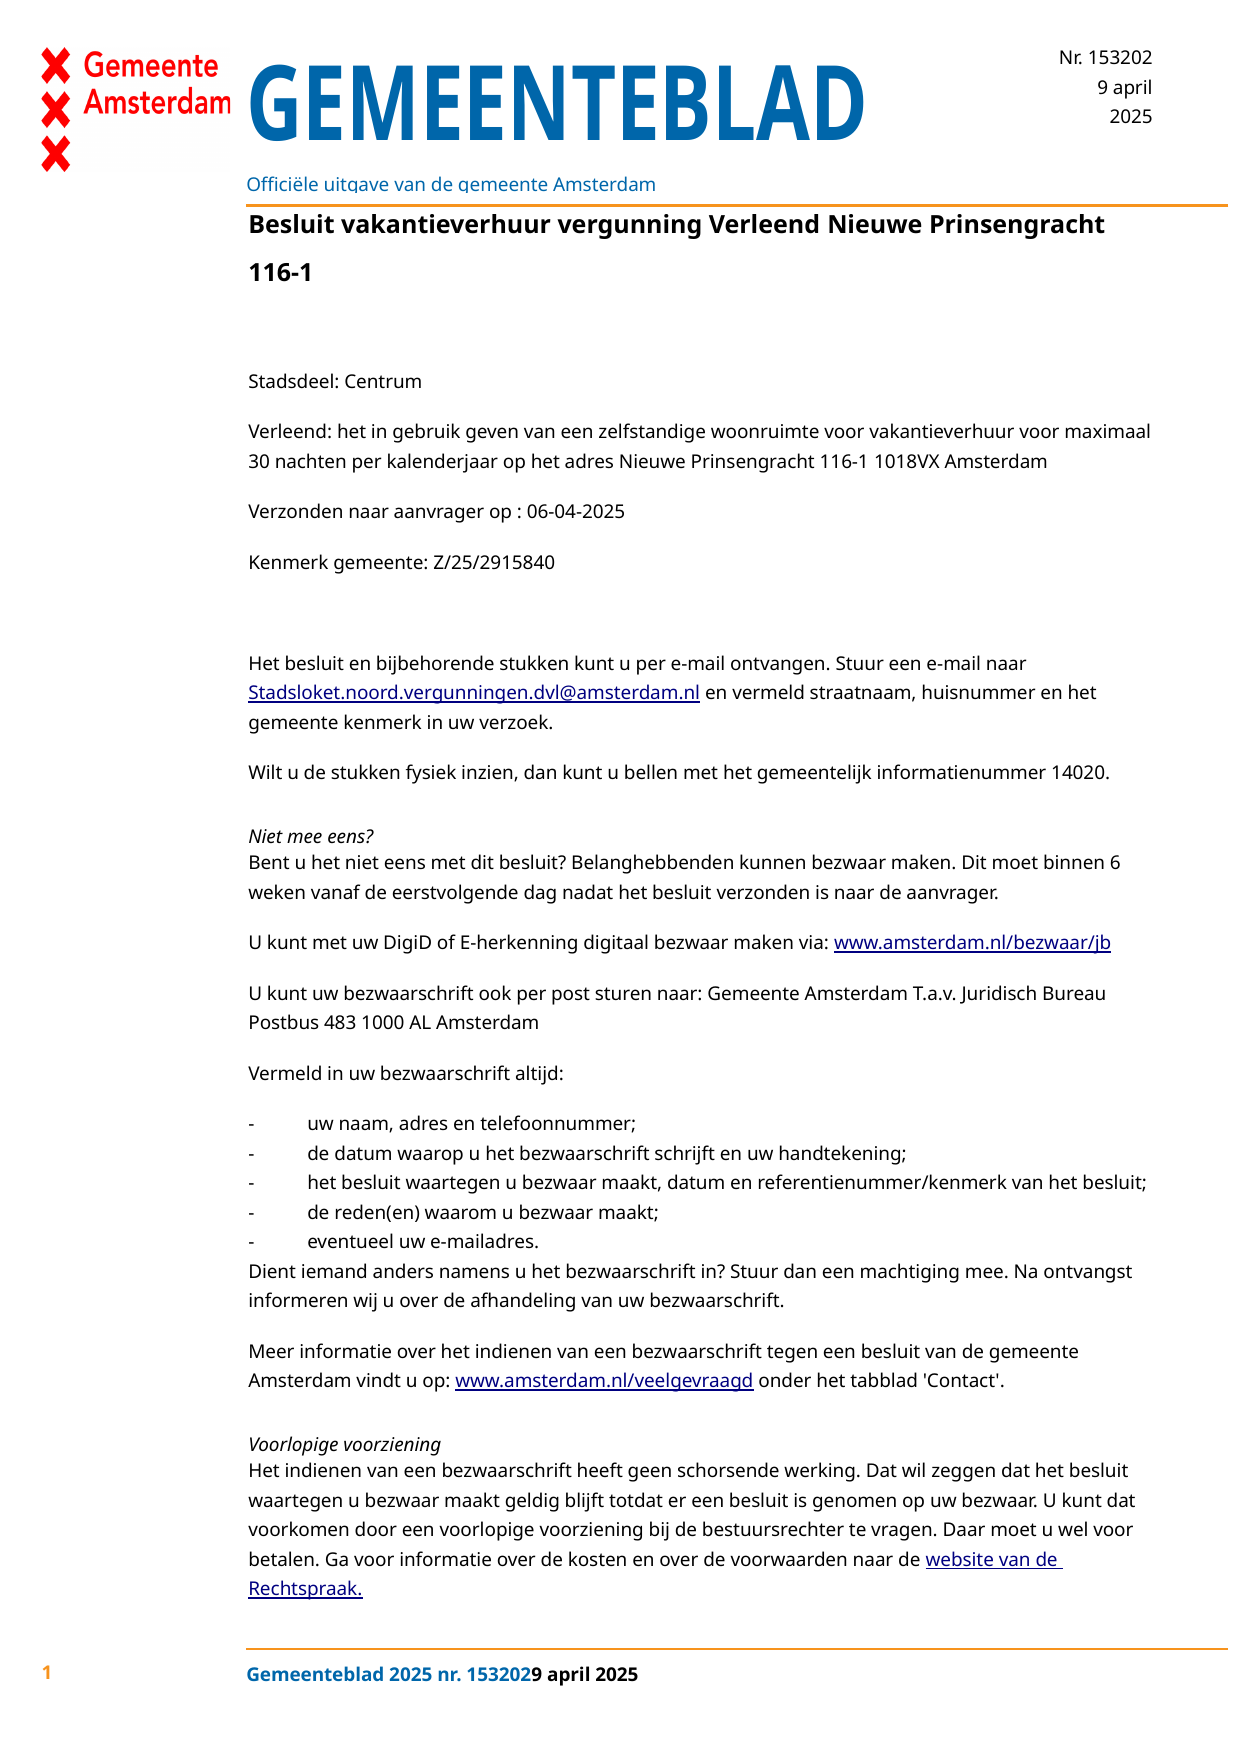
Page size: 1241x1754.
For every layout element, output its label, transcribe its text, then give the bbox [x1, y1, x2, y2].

text Vermeld in uw bezwaarschrift altijd: [248, 1060, 1152, 1085]
text U kunt uw bezwaarschrift ook per post sturen naar: Gemeente Amsterdam T.a.v. Juridisch Bureau Postbus 483 1000 AL Amsterdam [248, 980, 1152, 1035]
text Verleend: het in gebruik geven van een zelfstandige woonruimte voor vakantieverhuur voor maximaal 30 nachten per kalenderjaar op het adres Nieuwe Prinsengracht 116-1 1018VX Amsterdam [248, 419, 1152, 474]
text Voorlopige voorziening [248, 1432, 1152, 1457]
list de datum waarop u het bezwaarschrift schrijft en uw handtekening; [248, 1140, 1152, 1165]
text Dient iemand anders namens u het bezwaarschrift in? Stuur dan een machtiging mee. Na ontvangst informeren wij u over de afhandeling van uw bezwaarschrift. [248, 1258, 1152, 1313]
text Stadsdeel: Centrum [248, 368, 1152, 394]
text Kenmerk gemeente: Z/25/2915840 [248, 549, 1152, 575]
text Het indienen van een bezwaarschrift heeft geen schorsende werking. Dat wil zeggen dat het besluit waartegen u bezwaar maakt geldig blijft totdat er een besluit is genomen op uw bezwaar. U kunt dat voorkomen door een voorlopige voorziening bij de bestuursrechter te vragen. Daar moet u wel voor betalen. Ga voor informatie over de kosten en over de voorwaarden naar de website van de Rechtspraak. [248, 1457, 1152, 1601]
list uw naam, adres en telefoonnummer; [248, 1110, 1152, 1136]
list eventueel uw e-mailadres. [248, 1228, 1152, 1254]
text Besluit vakantieverhuur vergunning Verleend Nieuwe Prinsengracht 116-1 [248, 207, 1152, 288]
text U kunt met uw DigiD of E-herkenning digitaal bezwaar maken via: www.amsterdam.nl/bezwaar/jb [248, 929, 1152, 955]
list de reden(en) waarom u bezwaar maakt; [248, 1199, 1152, 1224]
text Bent u het niet eens met dit besluit? Belanghebbenden kunnen bezwaar maken. Dit moet binnen 6 weken vanaf de eerstvolgende dag nadat het besluit verzonden is naar de aanvrager. [248, 849, 1152, 904]
text Meer informatie over het indienen van een bezwaarschrift tegen een besluit van de gemeente Amsterdam vindt u op: www.amsterdam.nl/veelgevraagd onder het tabblad 'Contact'. [248, 1338, 1152, 1393]
text Wilt u de stukken fysiek inzien, dan kunt u bellen met het gemeentelijk informatienummer 14020. [248, 759, 1152, 785]
text Verzonden naar aanvrager op : 06-04-2025 [248, 499, 1152, 524]
list het besluit waartegen u bezwaar maakt, datum en referentienummer/kenmerk van het besluit; [248, 1169, 1152, 1195]
picture [41, 47, 231, 172]
text Het besluit en bijbehorende stukken kunt u per e-mail ontvangen. Stuur een e-mail naar Stadsloket.noord.vergunningen.dvl@amsterdam.nl en vermeld straatnaam, huisnummer en het gemeente kenmerk in uw verzoek. [248, 650, 1152, 735]
text Niet mee eens? [248, 823, 1152, 849]
